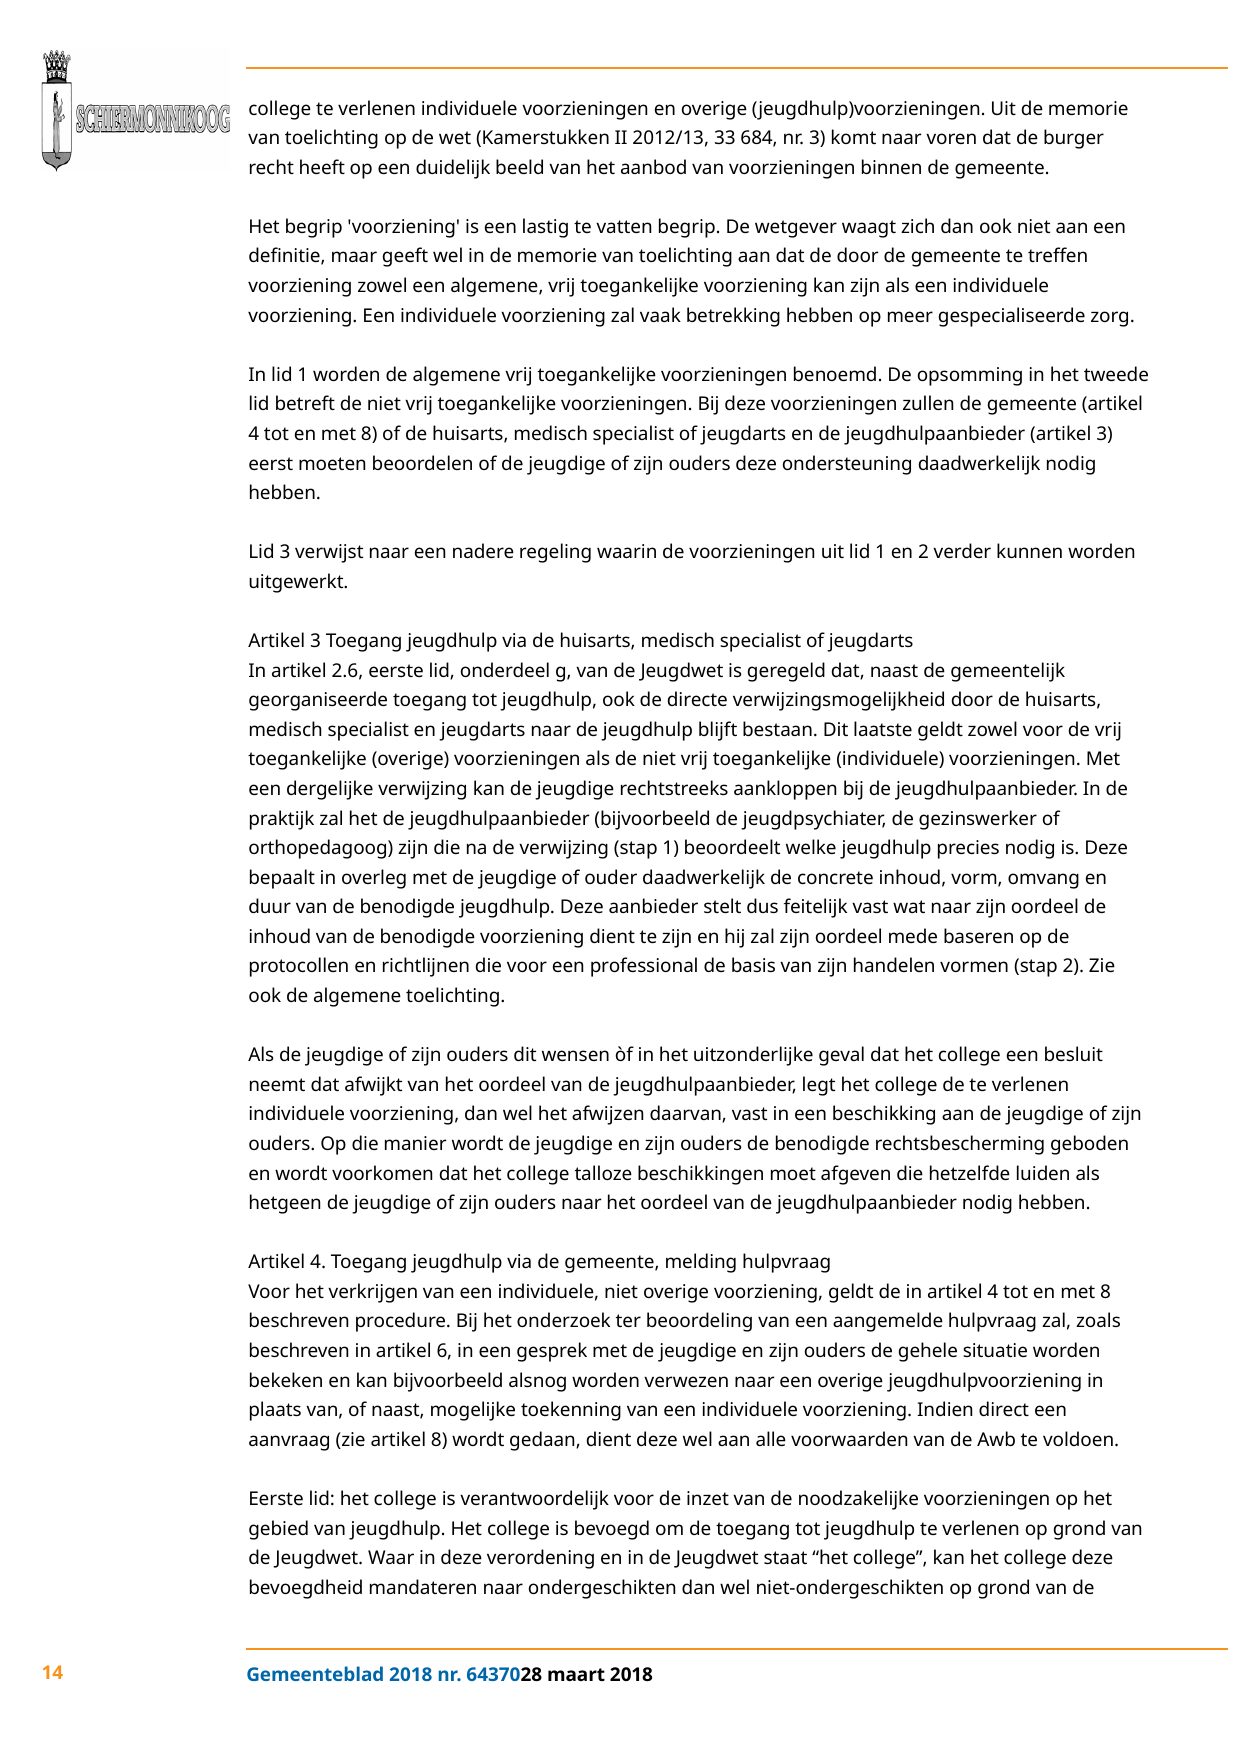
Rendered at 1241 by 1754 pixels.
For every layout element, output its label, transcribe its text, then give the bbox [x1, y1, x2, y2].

text college te verlenen individuele voorzieningen en overige (jeugdhulp)voorzieningen. Uit de memorie van toelichting op de wet (Kamerstukken II 2012/13, 33 684, nr. 3) komt naar voren dat de burger recht heeft op een duidelijk beeld van het aanbod van voorzieningen binnen de gemeente. [248, 95, 1152, 180]
text Artikel 3 Toegang jeugdhulp via de huisarts, medisch specialist of jeugdarts [248, 627, 1152, 653]
picture [41, 47, 231, 172]
text Lid 3 verwijst naar een nadere regeling waarin de voorzieningen uit lid 1 en 2 verder kunnen worden uitgewerkt. [248, 538, 1152, 594]
text Eerste lid: het college is verantwoordelijk voor de inzet van de noodzakelijke voorzieningen op het gebied van jeugdhulp. Het college is bevoegd om de toegang tot jeugdhulp te verlenen op grond van de Jeugdwet. Waar in deze verordening en in de Jeugdwet staat “het college”, kan het college deze bevoegdheid mandateren naar ondergeschikten dan wel niet-ondergeschikten op grond van de [248, 1485, 1152, 1600]
text In lid 1 worden de algemene vrij toegankelijke voorzieningen benoemd. De opsomming in het tweede lid betreft de niet vrij toegankelijke voorzieningen. Bij deze voorzieningen zullen de gemeente (artikel 4 tot en met 8) of de huisarts, medisch specialist of jeugdarts en de jeugdhulpaanbieder (artikel 3) eerst moeten beoordelen of de jeugdige of zijn ouders deze ondersteuning daadwerkelijk nodig hebben. [248, 361, 1152, 505]
text In artikel 2.6, eerste lid, onderdeel g, van de Jeugdwet is geregeld dat, naast de gemeentelijk georganiseerde toegang tot jeugdhulp, ook de directe verwijzingsmogelijkheid door de huisarts, medisch specialist en jeugdarts naar de jeugdhulp blijft bestaan. Dit laatste geldt zowel voor de vrij toegankelijke (overige) voorzieningen als de niet vrij toegankelijke (individuele) voorzieningen. Met een dergelijke verwijzing kan de jeugdige rechtstreeks aankloppen bij de jeugdhulpaanbieder. In de praktijk zal het de jeugdhulpaanbieder (bijvoorbeeld de jeugdpsychiater, de gezinswerker of orthopedagoog) zijn die na de verwijzing (stap 1) beoordeelt welke jeugdhulp precies nodig is. Deze bepaalt in overleg met de jeugdige of ouder daadwerkelijk de concrete inhoud, vorm, omvang en duur van de benodigde jeugdhulp. Deze aanbieder stelt dus feitelijk vast wat naar zijn oordeel de inhoud van de benodigde voorziening dient te zijn en hij zal zijn oordeel mede baseren op de protocollen en richtlijnen die voor een professional de basis van zijn handelen vormen (stap 2). Zie ook de algemene toelichting. [248, 657, 1152, 1008]
text Artikel 4. Toegang jeugdhulp via de gemeente, melding hulpvraag [248, 1248, 1152, 1274]
text Voor het verkrijgen van een individuele, niet overige voorziening, geldt de in artikel 4 tot en met 8 beschreven procedure. Bij het onderzoek ter beoordeling van een aangemelde hulpvraag zal, zoals beschreven in artikel 6, in een gesprek met de jeugdige en zijn ouders de gehele situatie worden bekeken en kan bijvoorbeeld alsnog worden verwezen naar een overige jeugdhulpvoorziening in plaats van, of naast, mogelijke toekenning van een individuele voorziening. Indien direct een aanvraag (zie artikel 8) wordt gedaan, dient deze wel aan alle voorwaarden van de Awb te voldoen. [248, 1278, 1152, 1452]
text Het begrip 'voorziening' is een lastig te vatten begrip. De wetgever waagt zich dan ook niet aan een definitie, maar geeft wel in de memorie van toelichting aan dat de door de gemeente te treffen voorziening zowel een algemene, vrij toegankelijke voorziening kan zijn als een individuele voorziening. Een individuele voorziening zal vaak betrekking hebben op meer gespecialiseerde zorg. [248, 213, 1152, 328]
text Als de jeugdige of zijn ouders dit wensen òf in het uitzonderlijke geval dat het college een besluit neemt dat afwijkt van het oordeel van de jeugdhulpaanbieder, legt het college de te verlenen individuele voorziening, dan wel het afwijzen daarvan, vast in een beschikking aan de jeugdige of zijn ouders. Op die manier wordt de jeugdige en zijn ouders de benodigde rechtsbescherming geboden en wordt voorkomen dat het college talloze beschikkingen moet afgeven die hetzelfde luiden als hetgeen de jeugdige of zijn ouders naar het oordeel van de jeugdhulpaanbieder nodig hebben. [248, 1041, 1152, 1215]
